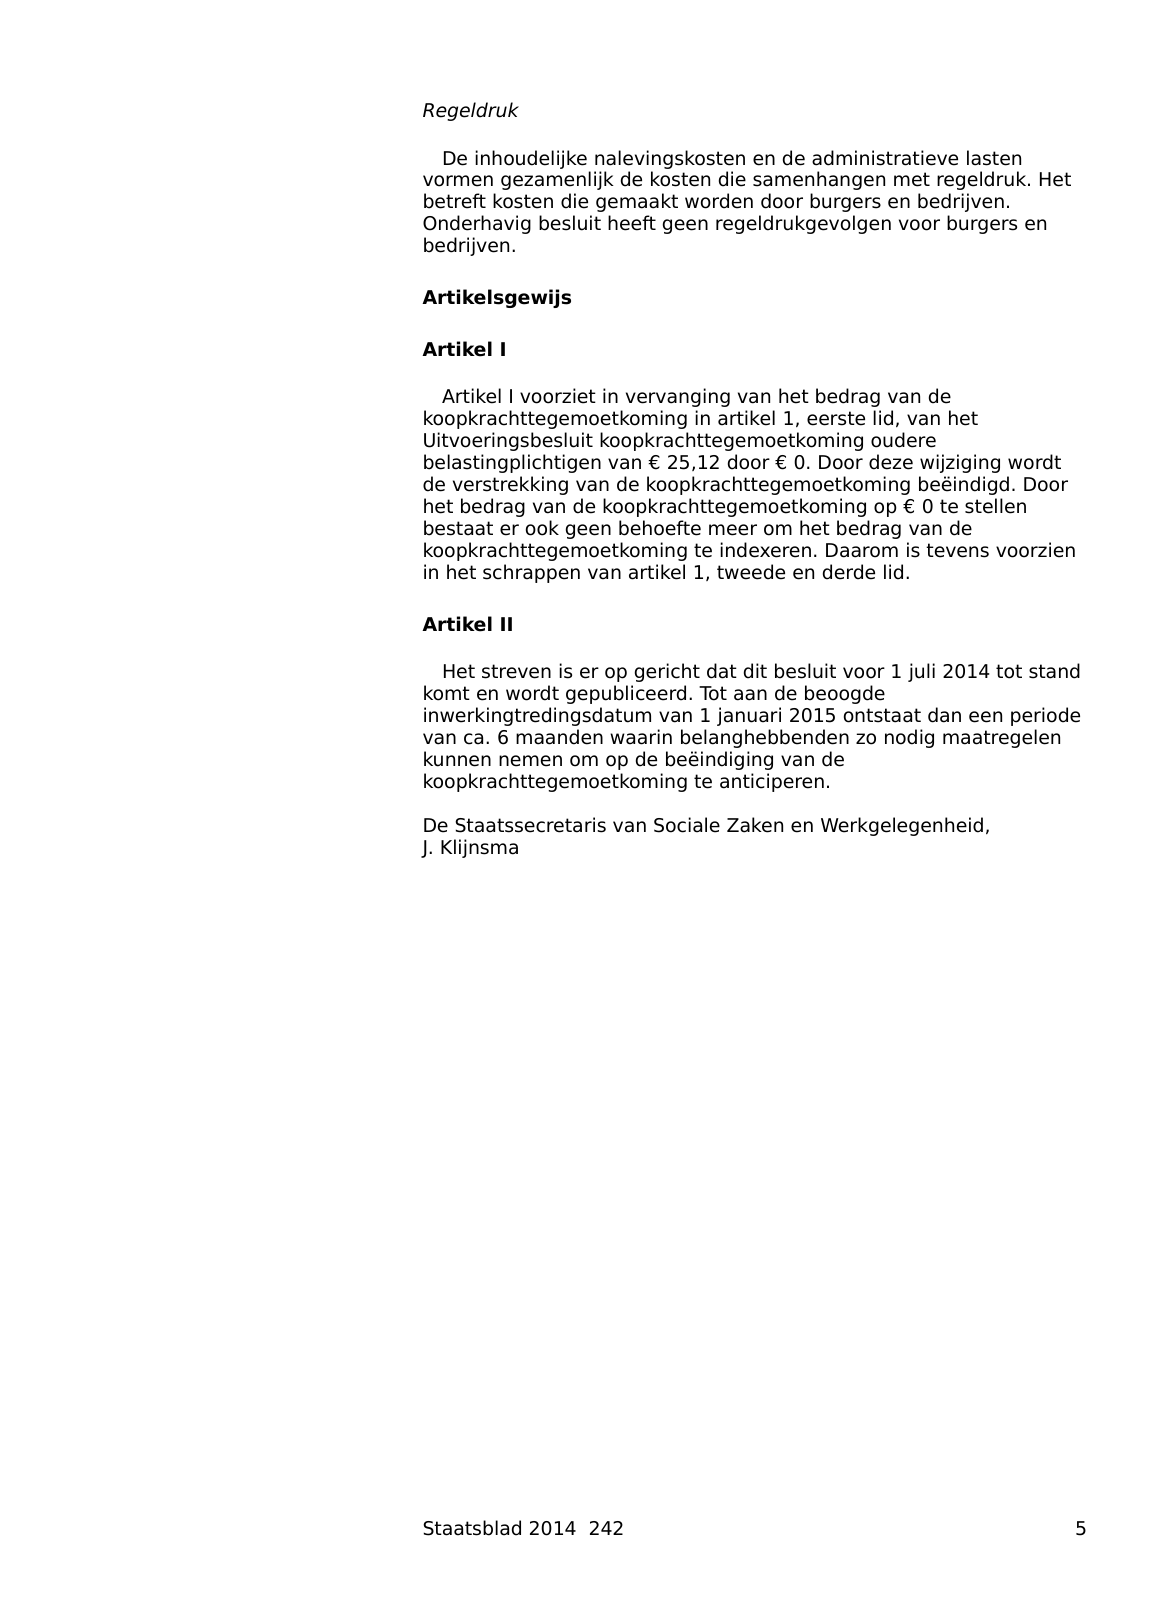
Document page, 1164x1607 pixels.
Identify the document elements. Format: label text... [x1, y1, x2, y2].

text De inhoudelijke nalevingskosten en de administratieve lasten vormen gezamenlijk de kosten die samenhangen met regeldruk. Het betreft kosten die gemaakt worden door burgers en bedrijven. Onderhavig besluit heeft geen regeldrukgevolgen voor burgers en bedrijven. [422, 147, 1087, 257]
subtitle Artikel I [422, 339, 1087, 361]
subtitle Regeldruk [422, 100, 1087, 122]
text Het streven is er op gericht dat dit besluit voor 1 juli 2014 tot stand komt en wordt gepubliceerd. Tot aan de beoogde inwerkingtredingsdatum van 1 januari 2015 ontstaat dan een periode van ca. 6 maanden waarin belanghebbenden zo nodig maatregelen kunnen nemen om op de beëindiging van de koopkrachttegemoetkoming te anticiperen. [422, 661, 1087, 793]
text Artikel I voorziet in vervanging van het bedrag van de koopkrachttegemoetkoming in artikel 1, eerste lid, van het Uitvoeringsbesluit koopkrachttegemoetkoming oudere belastingplichtigen van € 25,12 door € 0. Door deze wijziging wordt de verstrekking van de koopkrachttegemoetkoming beëindigd. Door het bedrag van de koopkrachttegemoetkoming op € 0 te stellen bestaat er ook geen behoefte meer om het bedrag van de koopkrachttegemoetkoming te indexeren. Daarom is tevens voorzien in het schrappen van artikel 1, tweede en derde lid. [422, 386, 1087, 584]
subtitle Artikelsgewijs [422, 287, 1087, 309]
text De Staatssecretaris van Sociale Zaken en Werkgelegenheid, J. Klijnsma [422, 815, 1087, 859]
subtitle Artikel II [422, 614, 1087, 636]
